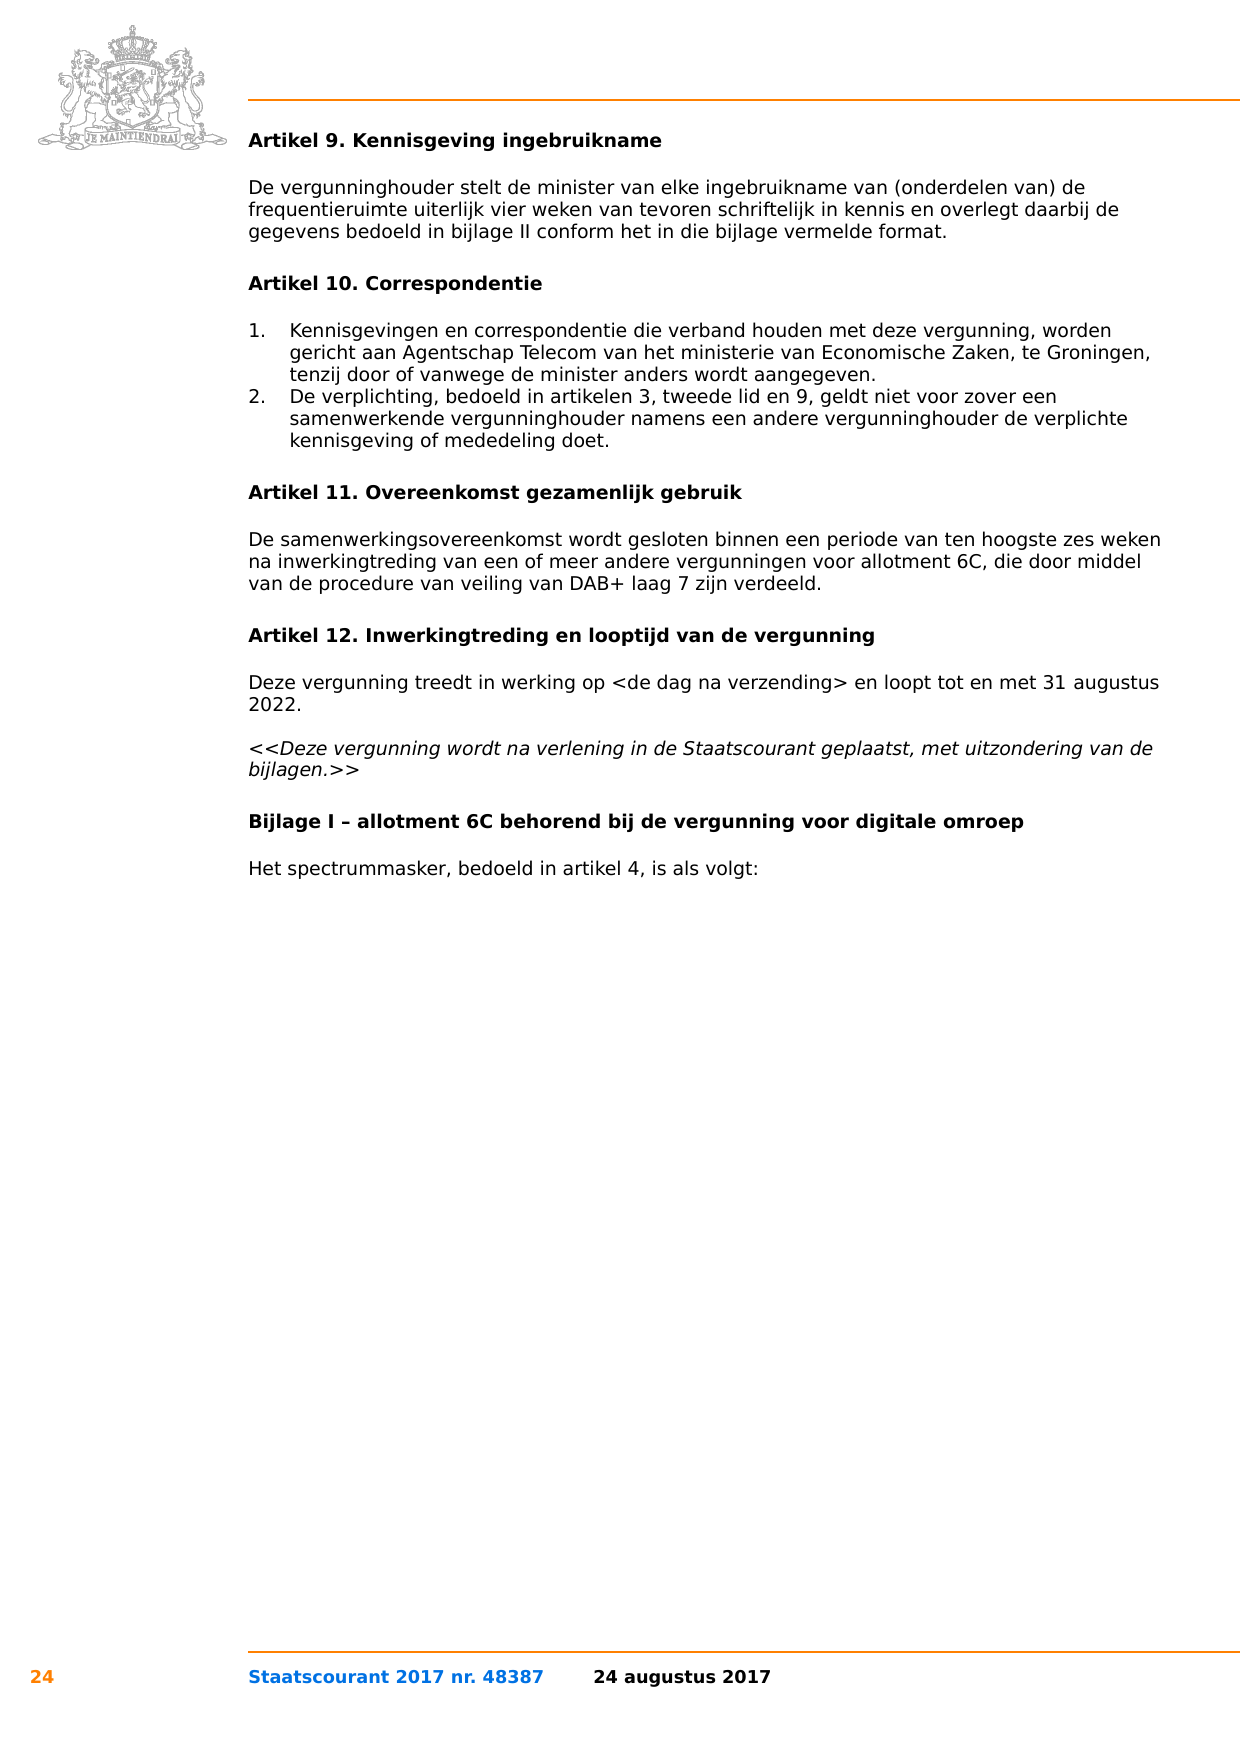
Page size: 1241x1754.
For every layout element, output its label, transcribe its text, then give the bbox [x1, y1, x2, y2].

picture [38, 25, 227, 150]
text De vergunninghouder stelt de minister van elke ingebruikname van (onderdelen van) de frequentieruimte uiterlijk vier weken van tevoren schriftelijk in kennis en overlegt daarbij de gegevens bedoeld in bijlage II conform het in die bijlage vermelde format. [248, 177, 1163, 243]
text Deze vergunning treedt in werking op <de dag na verzending> en loopt tot en met 31 augustus 2022. [248, 672, 1163, 716]
subtitle Artikel 10. Correspondentie [248, 273, 1163, 295]
text Het spectrummasker, bedoeld in artikel 4, is als volgt: [248, 858, 1163, 880]
text 1. Kennisgevingen en correspondentie die verband houden met deze vergunning, worden gericht aan Agentschap Telecom van het ministerie van Economische Zaken, te Groningen, tenzij door of vanwege de minister anders wordt aangegeven. [248, 320, 1163, 386]
text De samenwerkingsovereenkomst wordt gesloten binnen een periode van ten hoogste zes weken na inwerkingtreding van een of meer andere vergunningen voor allotment 6C, die door middel van de procedure van veiling van DAB+ laag 7 zijn verdeeld. [248, 529, 1163, 594]
subtitle Bijlage I – allotment 6C behorend bij de vergunning voor digitale omroep [248, 811, 1163, 833]
subtitle Artikel 11. Overeenkomst gezamenlijk gebruik [248, 482, 1163, 504]
subtitle Artikel 12. Inwerkingtreding en looptijd van de vergunning [248, 624, 1163, 647]
subtitle Artikel 9. Kennisgeving ingebruikname [248, 130, 1163, 152]
text 2. De verplichting, bedoeld in artikelen 3, tweede lid en 9, geldt niet voor zover een samenwerkende vergunninghouder namens een andere vergunninghouder de verplichte kennisgeving of mededeling doet. [248, 386, 1163, 452]
text <<Deze vergunning wordt na verlening in de Staatscourant geplaatst, met uitzondering van de bijlagen.>> [248, 737, 1163, 781]
